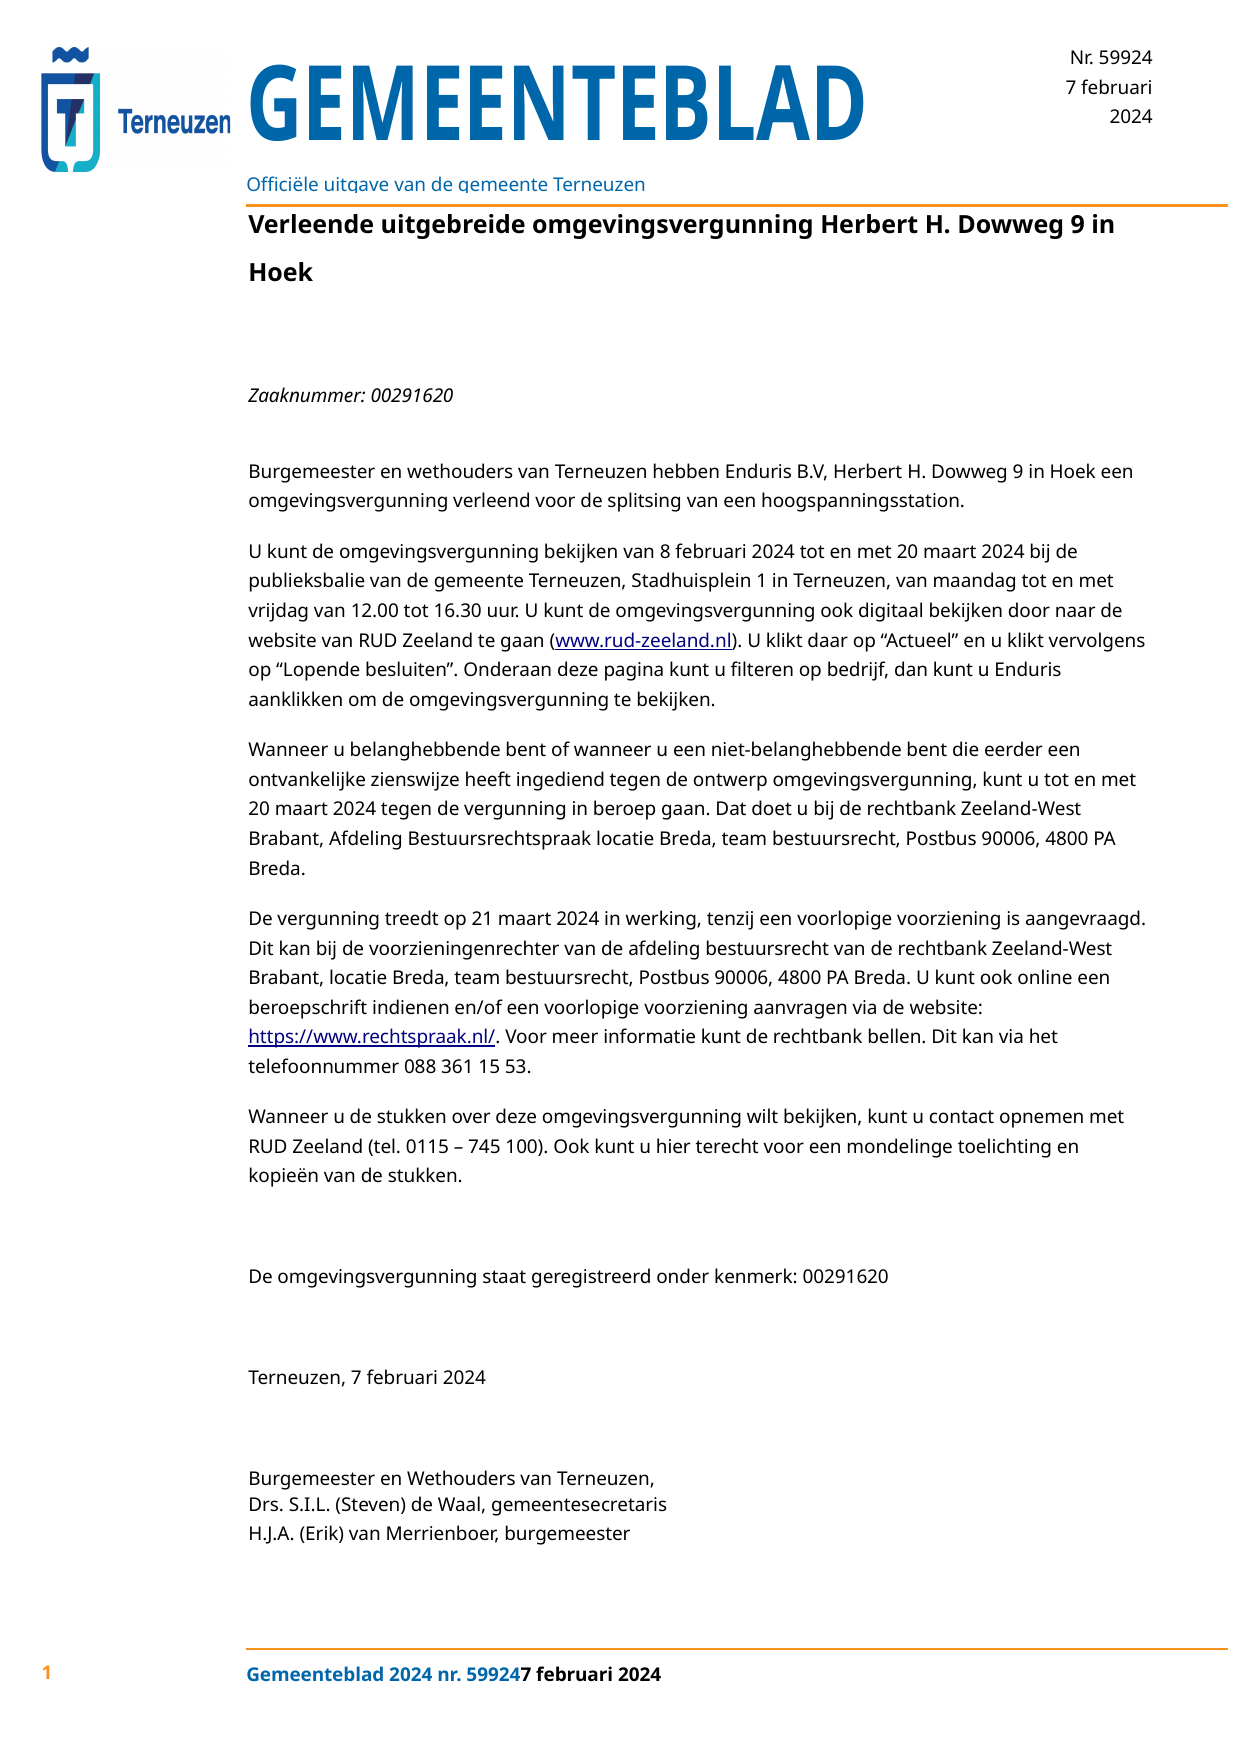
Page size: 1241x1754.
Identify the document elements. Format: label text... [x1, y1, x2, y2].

text De omgevingsvergunning staat geregistreerd onder kenmerk: 00291620 [248, 1263, 1152, 1289]
text Burgemeester en wethouders van Terneuzen hebben Enduris B.V, Herbert H. Dowweg 9 in Hoek een omgevingsvergunning verleend voor de splitsing van een hoogspanningsstation. [248, 458, 1152, 513]
text Wanneer u de stukken over deze omgevingsvergunning wilt bekijken, kunt u contact opnemen met RUD Zeeland (tel. 0115 – 745 100). Ook kunt u hier terecht voor een mondelinge toelichting en kopieën van de stukken. [248, 1103, 1152, 1188]
text Terneuzen, 7 februari 2024 [248, 1364, 1152, 1390]
text Verleende uitgebreide omgevingsvergunning Herbert H. Dowweg 9 in Hoek [248, 207, 1152, 288]
text Wanneer u belanghebbende bent of wanneer u een niet-belanghebbende bent die eerder een ontvankelijke zienswijze heeft ingediend tegen de ontwerp omgevingsvergunning, kunt u tot en met 20 maart 2024 tegen de vergunning in beroep gaan. Dat doet u bij de rechtbank Zeeland-West Brabant, Afdeling Bestuursrechtspraak locatie Breda, team bestuursrecht, Postbus 90006, 4800 PA Breda. [248, 736, 1152, 880]
text U kunt de omgevingsvergunning bekijken van 8 februari 2024 tot en met 20 maart 2024 bij de publieksbalie van de gemeente Terneuzen, Stadhuisplein 1 in Terneuzen, van maandag tot en met vrijdag van 12.00 tot 16.30 uur. U kunt de omgevingsvergunning ook digitaal bekijken door naar de website van RUD Zeeland te gaan (www.rud-zeeland.nl). U klikt daar op “Actueel” en u klikt vervolgens op “Lopende besluiten”. Onderaan deze pagina kunt u filteren op bedrijf, dan kunt u Enduris aanklikken om de omgevingsvergunning te bekijken. [248, 538, 1152, 712]
table_header Burgemeester en Wethouders van Terneuzen, [248, 1465, 1152, 1491]
picture [41, 47, 231, 172]
table_cell [700, 1491, 1152, 1546]
text Zaaknummer: 00291620 [248, 382, 1152, 408]
table_cell Drs. S.I.L. (Steven) de Waal, gemeentesecretaris H.J.A. (Erik) van Merrienboer, burgemeester [248, 1491, 700, 1546]
text De vergunning treedt op 21 maart 2024 in werking, tenzij een voorlopige voorziening is aangevraagd. Dit kan bij de voorzieningenrechter van de afdeling bestuursrecht van de rechtbank Zeeland-West Brabant, locatie Breda, team bestuursrecht, Postbus 90006, 4800 PA Breda. U kunt ook online een beroepschrift indienen en/of een voorlopige voorziening aanvragen via de website: https://www.rechtspraak.nl/. Voor meer informatie kunt de rechtbank bellen. Dit kan via het telefoonnummer 088 361 15 53. [248, 905, 1152, 1079]
